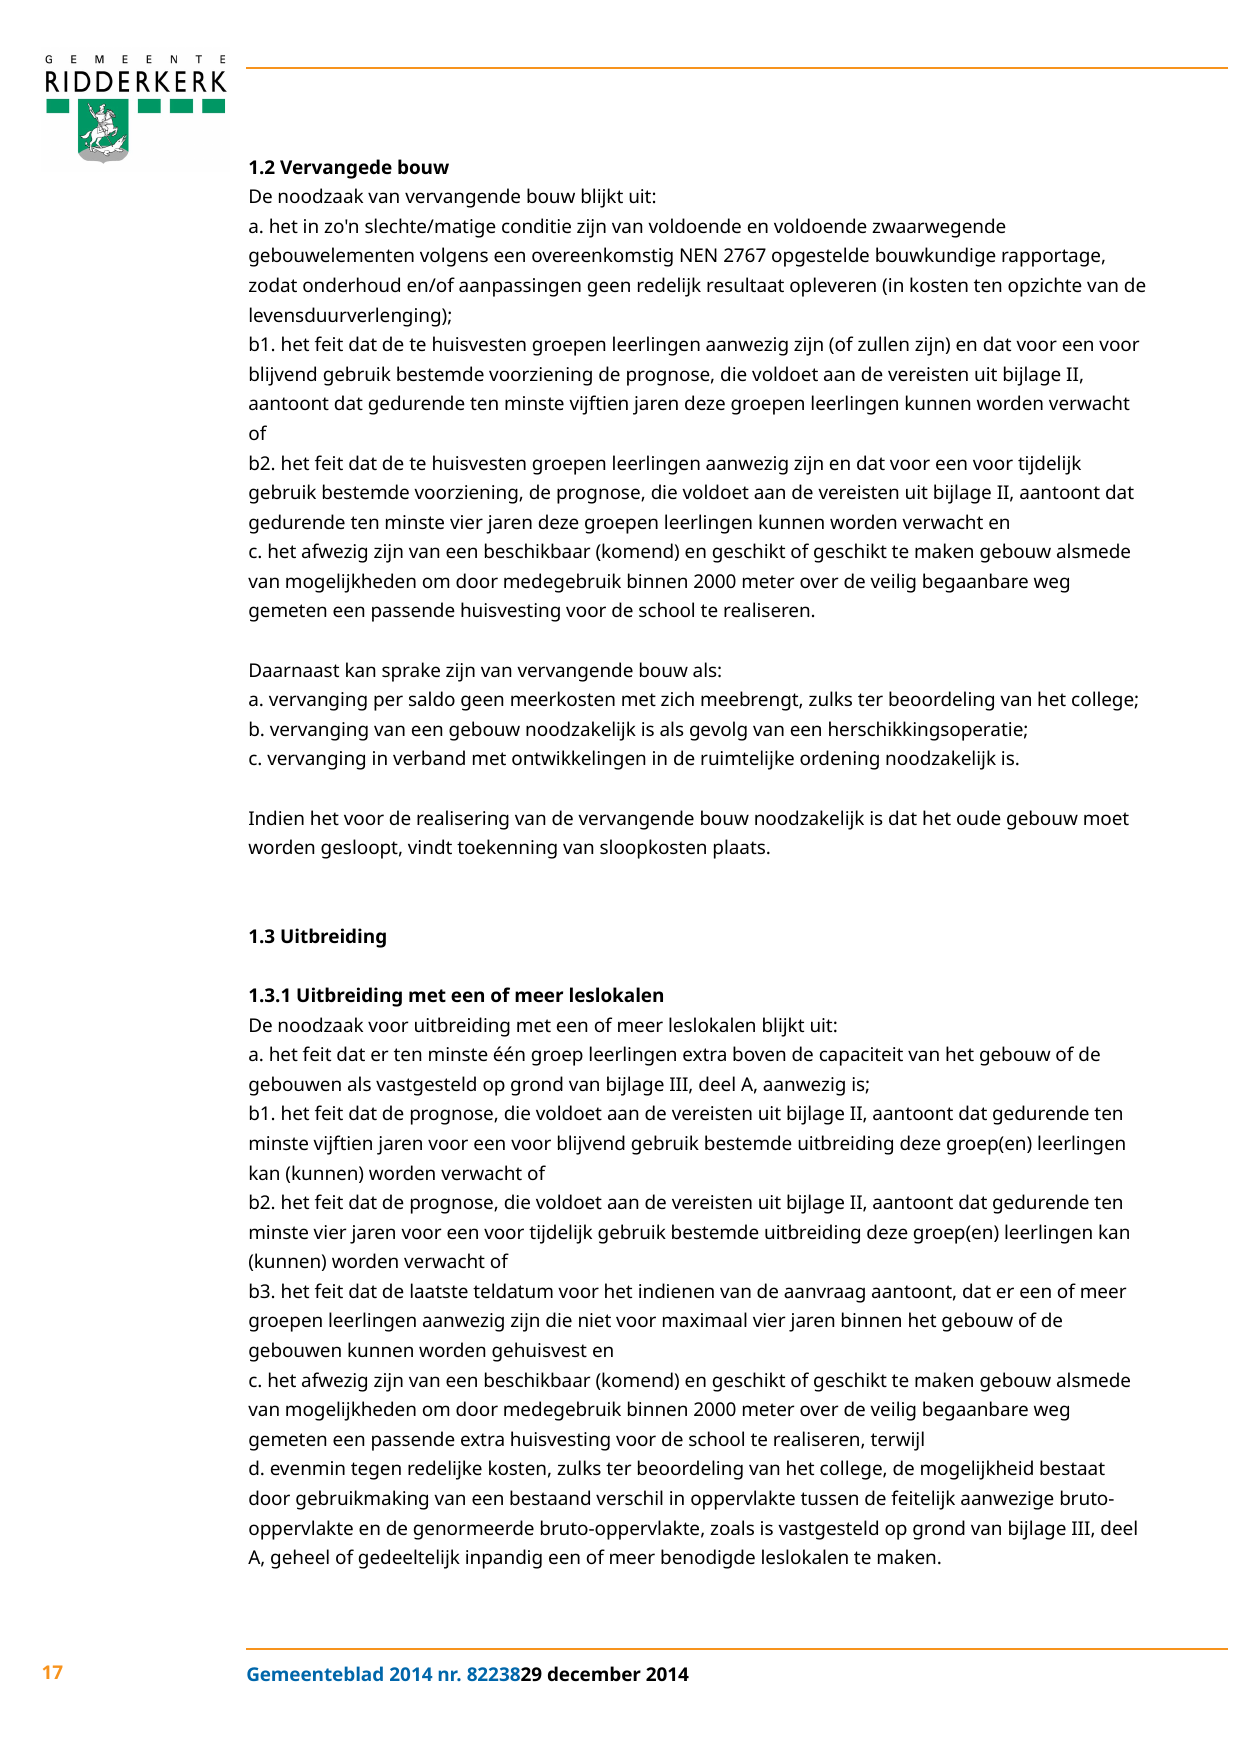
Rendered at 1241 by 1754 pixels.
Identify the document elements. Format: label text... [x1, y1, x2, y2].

text c. het afwezig zijn van een beschikbaar (komend) en geschikt of geschikt te maken gebouw alsmede van mogelijkheden om door medegebruik binnen 2000 meter over de veilig begaanbare weg gemeten een passende extra huisvesting voor de school te realiseren, terwijl [248, 1367, 1152, 1452]
text b1. het feit dat de te huisvesten groepen leerlingen aanwezig zijn (of zullen zijn) en dat voor een voor blijvend gebruik bestemde voorziening de prognose, die voldoet aan de vereisten uit bijlage II, aantoont dat gedurende ten minste vijftien jaren deze groepen leerlingen kunnen worden verwacht of [248, 331, 1152, 446]
text Indien het voor de realisering van de vervangende bouw noodzakelijk is dat het oude gebouw moet worden gesloopt, vindt toekenning van sloopkosten plaats. [248, 805, 1152, 860]
text a. vervanging per saldo geen meerkosten met zich meebrengt, zulks ter beoordeling van het college; [248, 686, 1152, 712]
text d. evenmin tegen redelijke kosten, zulks ter beoordeling van het college, de mogelijkheid bestaat door gebruikmaking van een bestaand verschil in oppervlakte tussen de feitelijk aanwezige bruto-oppervlakte en de genormeerde bruto-oppervlakte, zoals is vastgesteld op grond van bijlage III, deel A, geheel of gedeeltelijk inpandig een of meer benodigde leslokalen te maken. [248, 1456, 1152, 1570]
text c. het afwezig zijn van een beschikbaar (komend) en geschikt of geschikt te maken gebouw alsmede van mogelijkheden om door medegebruik binnen 2000 meter over de veilig begaanbare weg gemeten een passende huisvesting voor de school te realiseren. [248, 538, 1152, 623]
text 1.3.1 Uitbreiding met een of meer leslokalen [248, 982, 1152, 1008]
text De noodzaak van vervangende bouw blijkt uit: [248, 183, 1152, 209]
text 1.2 Vervangede bouw [248, 154, 1152, 180]
text b3. het feit dat de laatste teldatum voor het indienen van de aanvraag aantoont, dat er een of meer groepen leerlingen aanwezig zijn die niet voor maximaal vier jaren binnen het gebouw of de gebouwen kunnen worden gehuisvest en [248, 1278, 1152, 1363]
text b. vervanging van een gebouw noodzakelijk is als gevolg van een herschikkingsoperatie; [248, 716, 1152, 742]
text 1.3 Uitbreiding [248, 923, 1152, 949]
text a. het in zo'n slechte/matige conditie zijn van voldoende en voldoende zwaarwegende gebouwelementen volgens een overeenkomstig NEN 2767 opgestelde bouwkundige rapportage, zodat onderhoud en/of aanpassingen geen redelijk resultaat opleveren (in kosten ten opzichte van de levensduurverlenging); [248, 213, 1152, 328]
text De noodzaak voor uitbreiding met een of meer leslokalen blijkt uit: [248, 1012, 1152, 1038]
picture [41, 47, 231, 172]
text Daarnaast kan sprake zijn van vervangende bouw als: [248, 657, 1152, 683]
text b1. het feit dat de prognose, die voldoet aan de vereisten uit bijlage II, aantoont dat gedurende ten minste vijftien jaren voor een voor blijvend gebruik bestemde uitbreiding deze groep(en) leerlingen kan (kunnen) worden verwacht of [248, 1101, 1152, 1186]
text b2. het feit dat de te huisvesten groepen leerlingen aanwezig zijn en dat voor een voor tijdelijk gebruik bestemde voorziening, de prognose, die voldoet aan de vereisten uit bijlage II, aantoont dat gedurende ten minste vier jaren deze groepen leerlingen kunnen worden verwacht en [248, 450, 1152, 535]
text a. het feit dat er ten minste één groep leerlingen extra boven de capaciteit van het gebouw of de gebouwen als vastgesteld op grond van bijlage III, deel A, aanwezig is; [248, 1041, 1152, 1097]
text c. vervanging in verband met ontwikkelingen in de ruimtelijke ordening noodzakelijk is. [248, 746, 1152, 771]
text b2. het feit dat de prognose, die voldoet aan de vereisten uit bijlage II, aantoont dat gedurende ten minste vier jaren voor een voor tijdelijk gebruik bestemde uitbreiding deze groep(en) leerlingen kan (kunnen) worden verwacht of [248, 1189, 1152, 1274]
